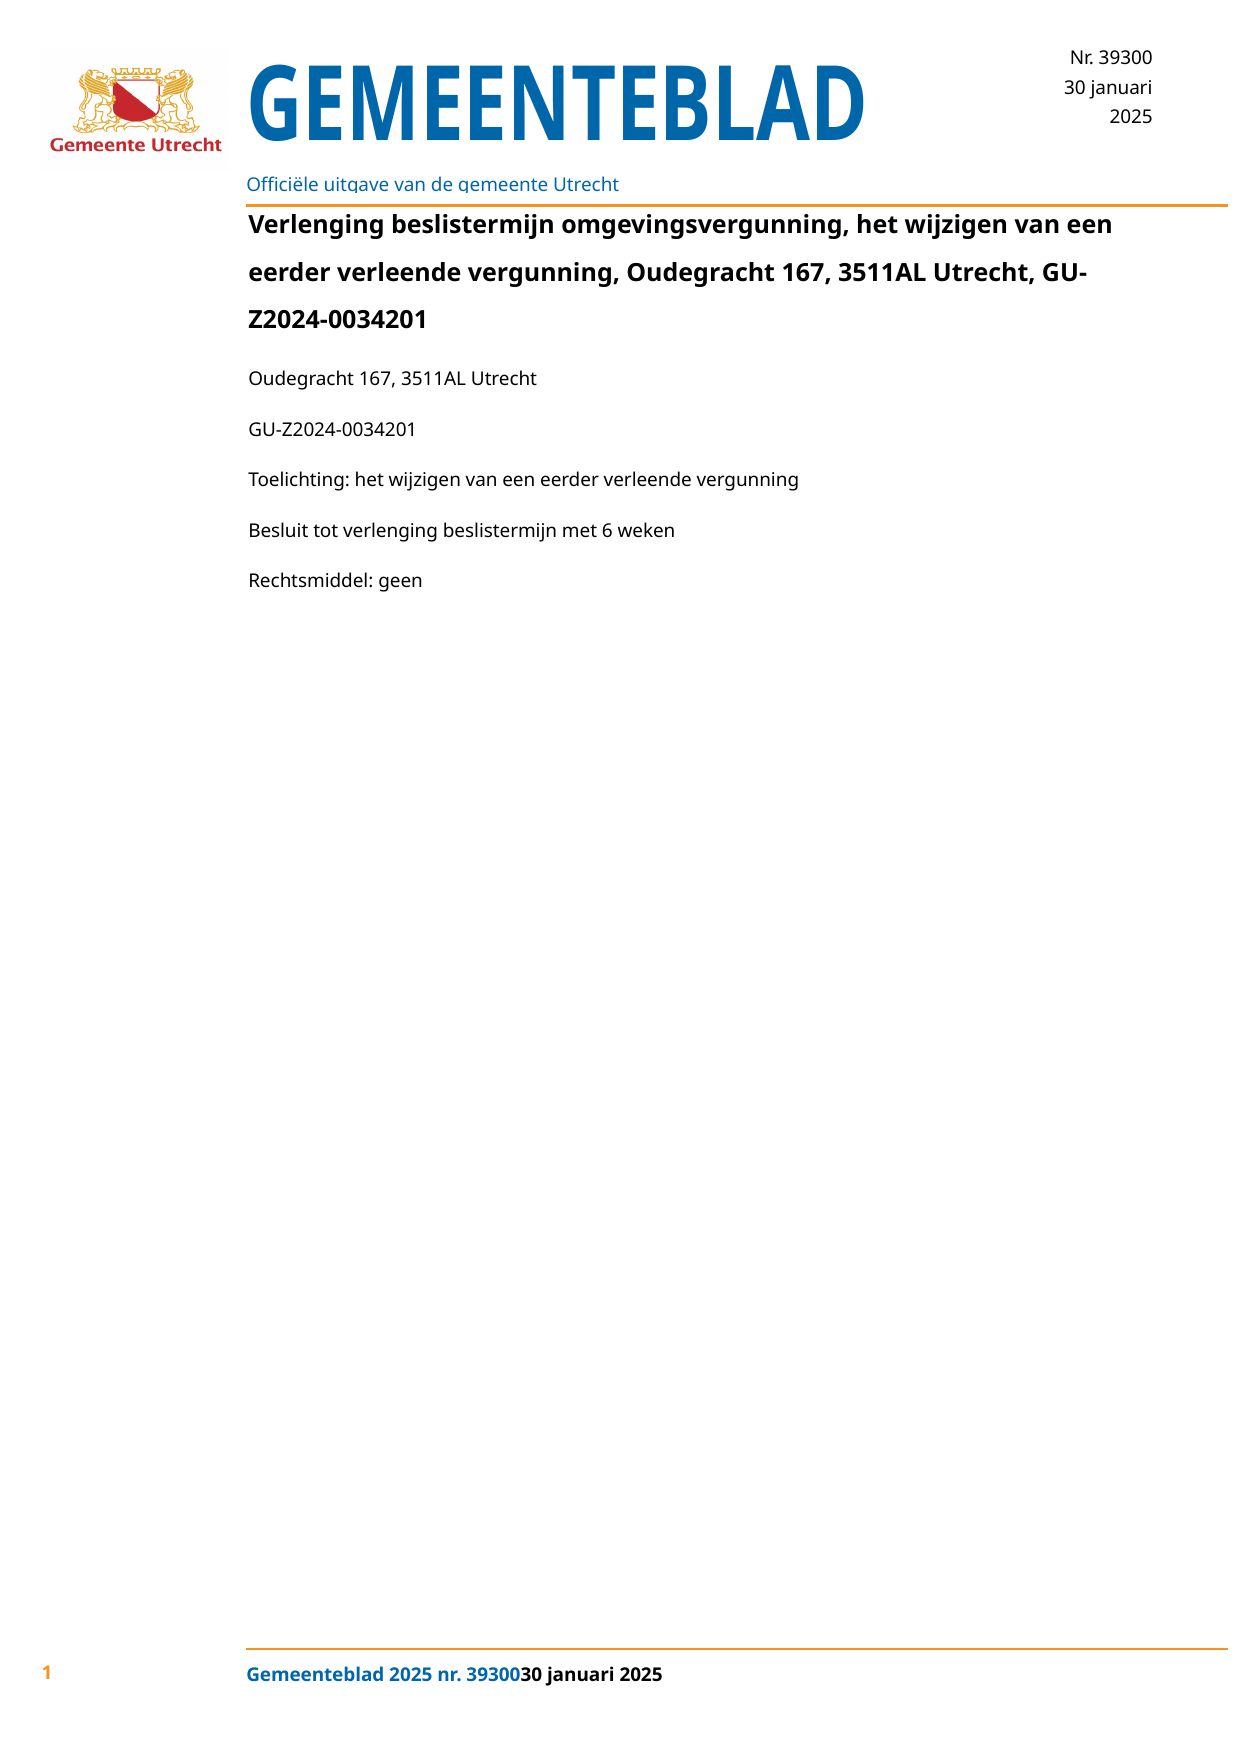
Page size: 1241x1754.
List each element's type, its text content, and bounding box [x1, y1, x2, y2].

text Besluit tot verlenging beslistermijn met 6 weken [248, 517, 1152, 542]
text Verlenging beslistermijn omgevingsvergunning, het wijzigen van een eerder verleende vergunning, Oudegracht 167, 3511AL Utrecht, GU-Z2024-0034201 [248, 207, 1152, 336]
text GU-Z2024-0034201 [248, 416, 1152, 442]
text Rechtsmiddel: geen [248, 567, 1152, 593]
text Toelichting: het wijzigen van een eerder verleende vergunning [248, 466, 1152, 492]
picture [41, 47, 231, 172]
text Oudegracht 167, 3511AL Utrecht [248, 366, 1152, 391]
